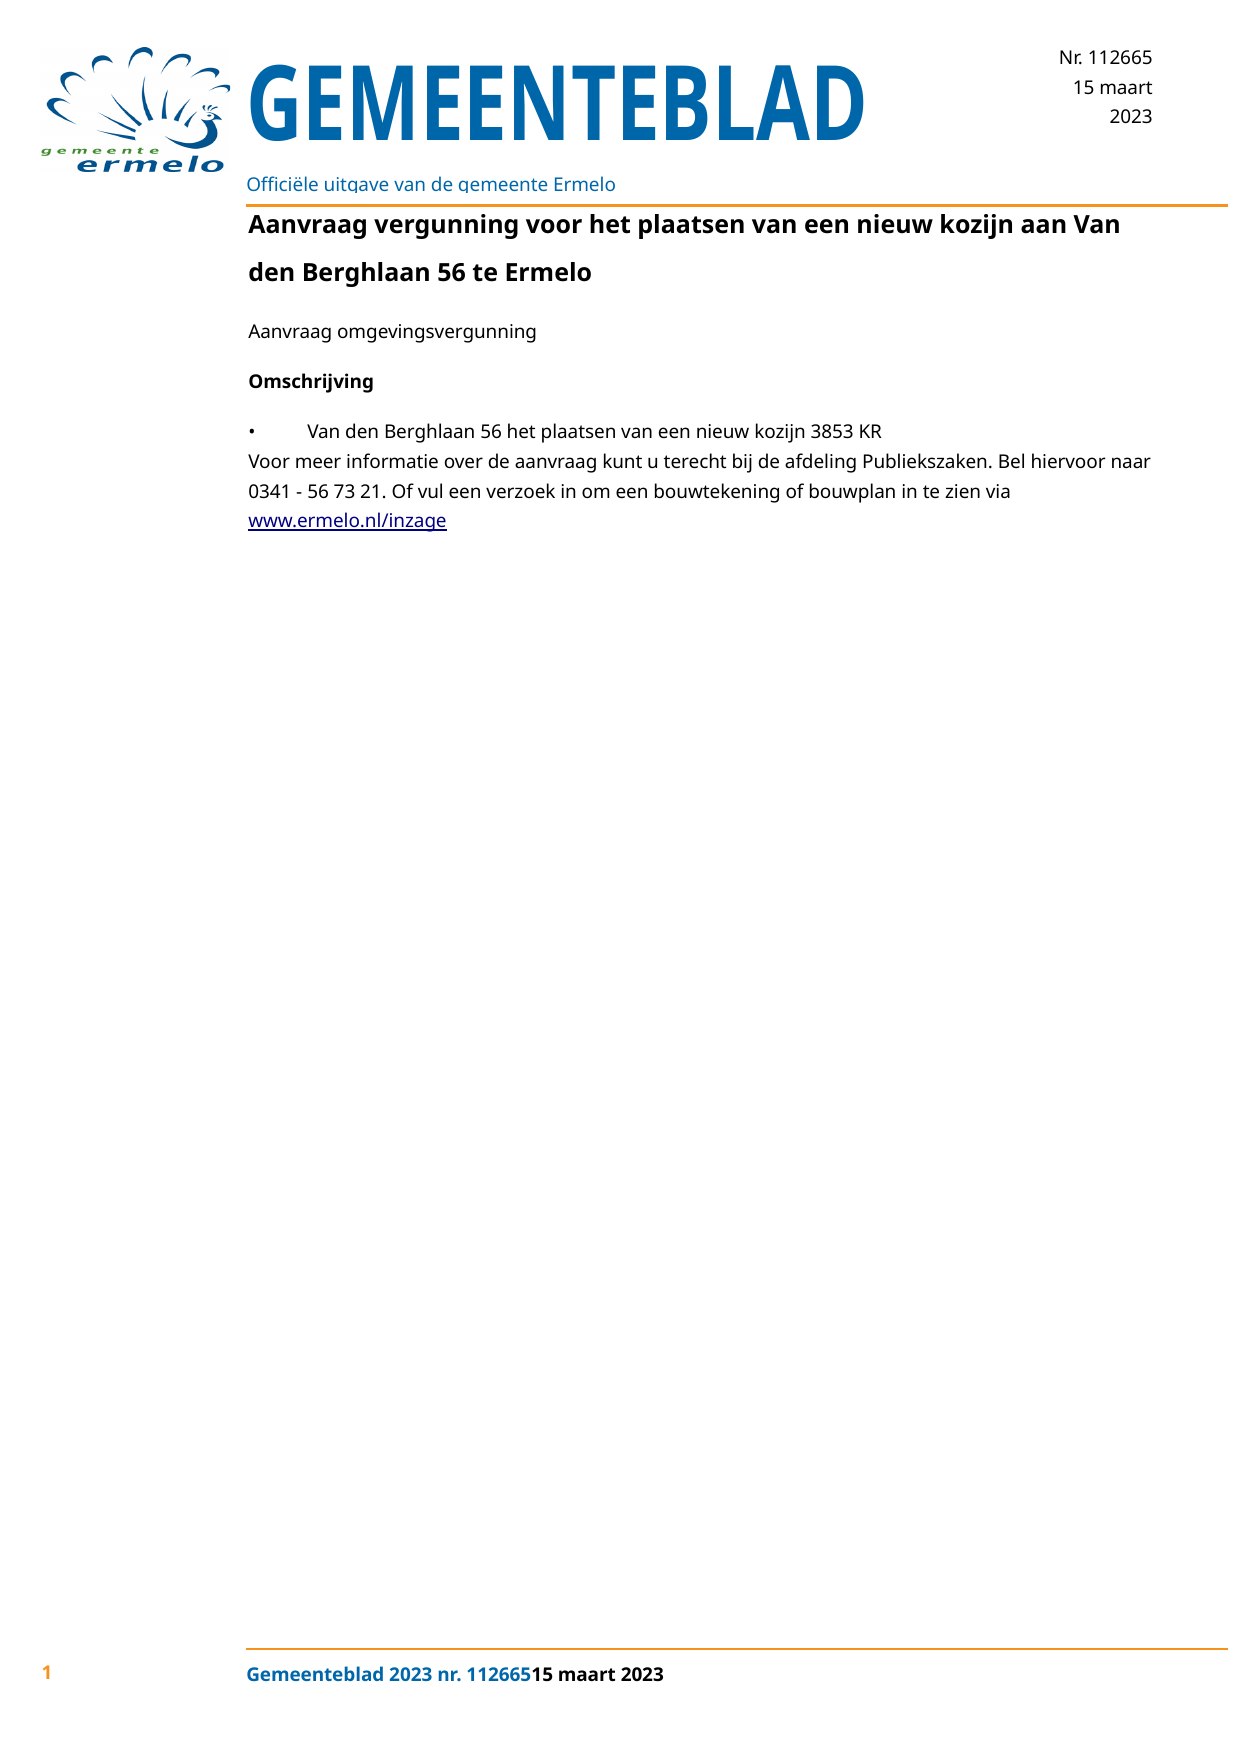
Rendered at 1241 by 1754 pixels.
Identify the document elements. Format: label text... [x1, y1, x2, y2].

picture [41, 47, 231, 172]
list Van den Berghlaan 56 het plaatsen van een nieuw kozijn 3853 KR [248, 419, 1152, 444]
text Voor meer informatie over de aanvraag kunt u terecht bij de afdeling Publiekszaken. Bel hiervoor naar 0341 - 56 73 21. Of vul een verzoek in om een bouwtekening of bouwplan in te zien via www.ermelo.nl/inzage [248, 448, 1152, 533]
text Omschrijving [248, 368, 1152, 394]
text Aanvraag omgevingsvergunning [248, 318, 1152, 344]
text Aanvraag vergunning voor het plaatsen van een nieuw kozijn aan Van den Berghlaan 56 te Ermelo [248, 207, 1152, 288]
